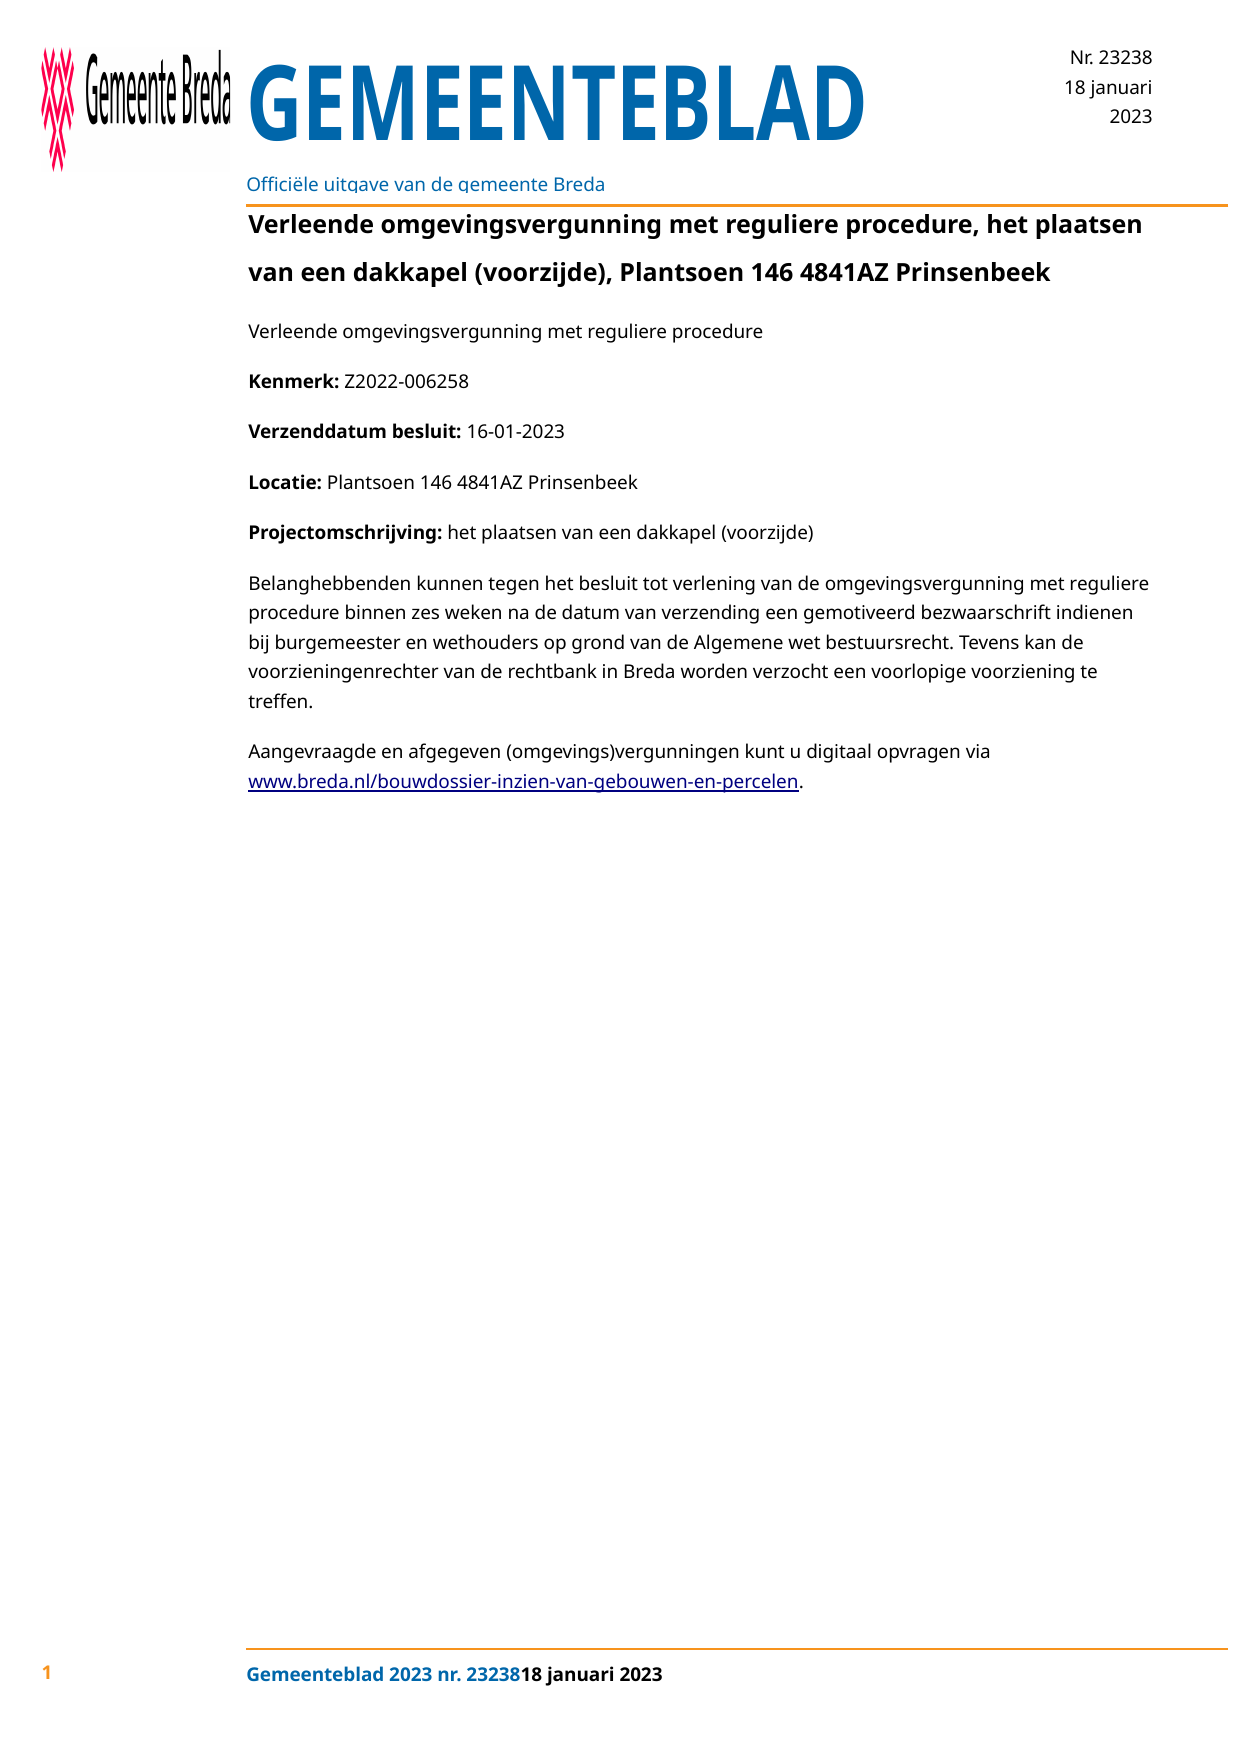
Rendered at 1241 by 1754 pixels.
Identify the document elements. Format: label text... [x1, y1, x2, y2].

picture [41, 47, 231, 172]
text Belanghebbenden kunnen tegen het besluit tot verlening van de omgevingsvergunning met reguliere procedure binnen zes weken na de datum van verzending een gemotiveerd bezwaarschrift indienen bij burgemeester en wethouders op grond van de Algemene wet bestuursrecht. Tevens kan de voorzieningenrechter van de rechtbank in Breda worden verzocht een voorlopige voorziening te treffen. [248, 570, 1152, 714]
text Projectomschrijving: het plaatsen van een dakkapel (voorzijde) [248, 519, 1152, 545]
text Aangevraagde en afgegeven (omgevings)vergunningen kunt u digitaal opvragen via www.breda.nl/bouwdossier-inzien-van-gebouwen-en-percelen. [248, 739, 1152, 794]
text Kenmerk: Z2022-006258 [248, 368, 1152, 394]
text Verleende omgevingsvergunning met reguliere procedure, het plaatsen van een dakkapel (voorzijde), Plantsoen 146 4841AZ Prinsenbeek [248, 207, 1152, 288]
text Verleende omgevingsvergunning met reguliere procedure [248, 318, 1152, 344]
text Verzenddatum besluit: 16-01-2023 [248, 419, 1152, 444]
text Locatie: Plantsoen 146 4841AZ Prinsenbeek [248, 469, 1152, 495]
